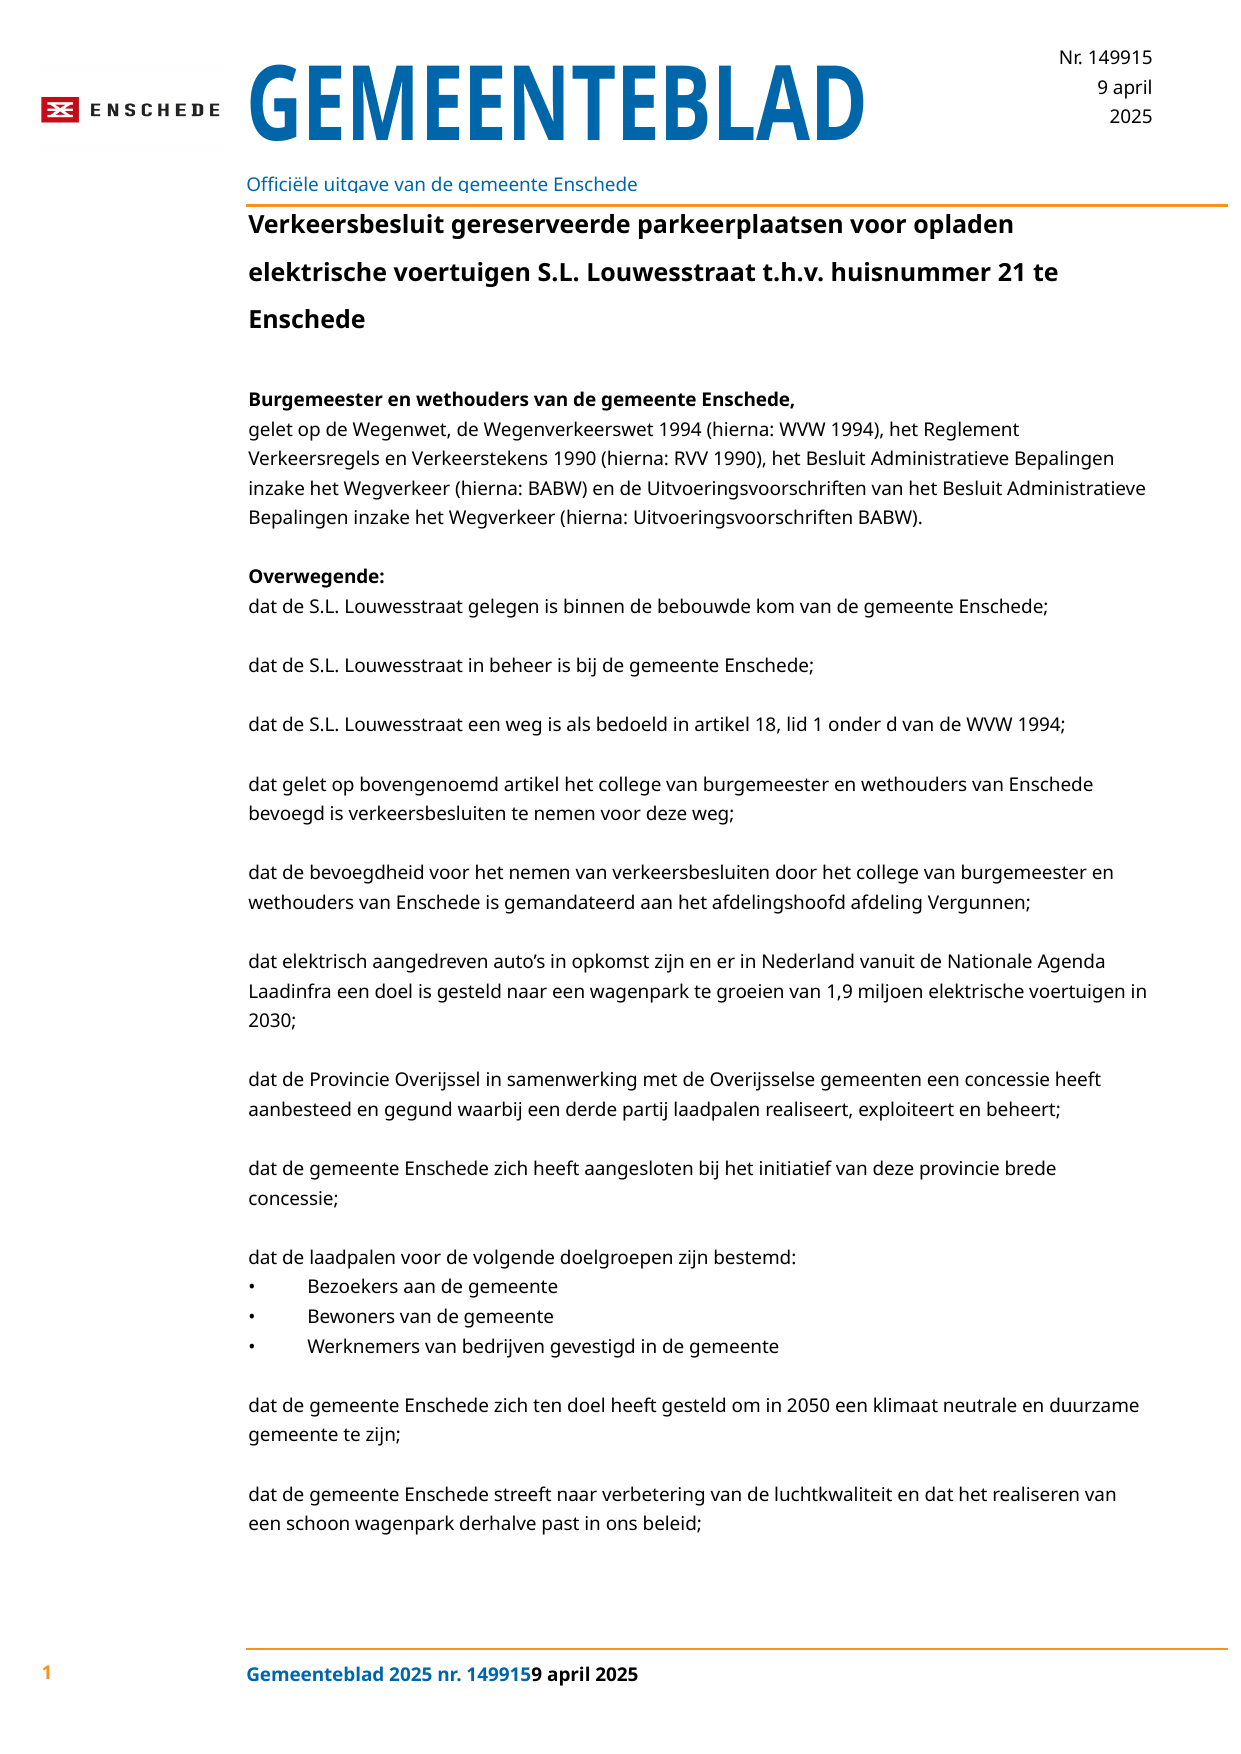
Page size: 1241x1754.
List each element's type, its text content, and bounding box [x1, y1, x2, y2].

text Burgemeester en wethouders van de gemeente Enschede, [248, 386, 1152, 412]
text dat de S.L. Louwesstraat gelegen is binnen de bebouwde kom van de gemeente Enschede; [248, 593, 1152, 619]
text dat de bevoegdheid voor het nemen van verkeersbesluiten door het college van burgemeester en wethouders van Enschede is gemandateerd aan het afdelingshoofd afdeling Vergunnen; [248, 859, 1152, 915]
text dat de S.L. Louwesstraat in beheer is bij de gemeente Enschede; [248, 652, 1152, 678]
text dat de gemeente Enschede streeft naar verbetering van de luchtkwaliteit en dat het realiseren van een schoon wagenpark derhalve past in ons beleid; [248, 1481, 1152, 1536]
text dat de S.L. Louwesstraat een weg is als bedoeld in artikel 18, lid 1 onder d van de WVW 1994; [248, 712, 1152, 737]
text dat de gemeente Enschede zich ten doel heeft gesteld om in 2050 een klimaat neutrale en duurzame gemeente te zijn; [248, 1392, 1152, 1447]
text dat de gemeente Enschede zich heeft aangesloten bij het initiatief van deze provincie brede concessie; [248, 1155, 1152, 1211]
text dat de laadpalen voor de volgende doelgroepen zijn bestemd: [248, 1244, 1152, 1270]
list Bewoners van de gemeente [248, 1303, 1152, 1329]
list Bezoekers aan de gemeente [248, 1274, 1152, 1299]
text gelet op de Wegenwet, de Wegenverkeerswet 1994 (hierna: WVW 1994), het Reglement Verkeersregels en Verkeerstekens 1990 (hierna: RVV 1990), het Besluit Administratieve Bepalingen inzake het Wegverkeer (hierna: BABW) en de Uitvoeringsvoorschriften van het Besluit Administratieve Bepalingen inzake het Wegverkeer (hierna: Uitvoeringsvoorschriften BABW). [248, 416, 1152, 530]
text Verkeersbesluit gereserveerde parkeerplaatsen voor opladen elektrische voertuigen S.L. Louwesstraat t.h.v. huisnummer 21 te Enschede [248, 207, 1152, 336]
text Overwegende: [248, 564, 1152, 589]
text dat gelet op bovengenoemd artikel het college van burgemeester en wethouders van Enschede bevoegd is verkeersbesluiten te nemen voor deze weg; [248, 771, 1152, 826]
text dat elektrisch aangedreven auto’s in opkomst zijn en er in Nederland vanuit de Nationale Agenda Laadinfra een doel is gesteld naar een wagenpark te groeien van 1,9 miljoen elektrische voertuigen in 2030; [248, 948, 1152, 1033]
list Werknemers van bedrijven gevestigd in de gemeente [248, 1333, 1152, 1359]
picture [41, 47, 231, 172]
text dat de Provincie Overijssel in samenwerking met de Overijsselse gemeenten een concessie heeft aanbesteed en gegund waarbij een derde partij laadpalen realiseert, exploiteert en beheert; [248, 1067, 1152, 1122]
